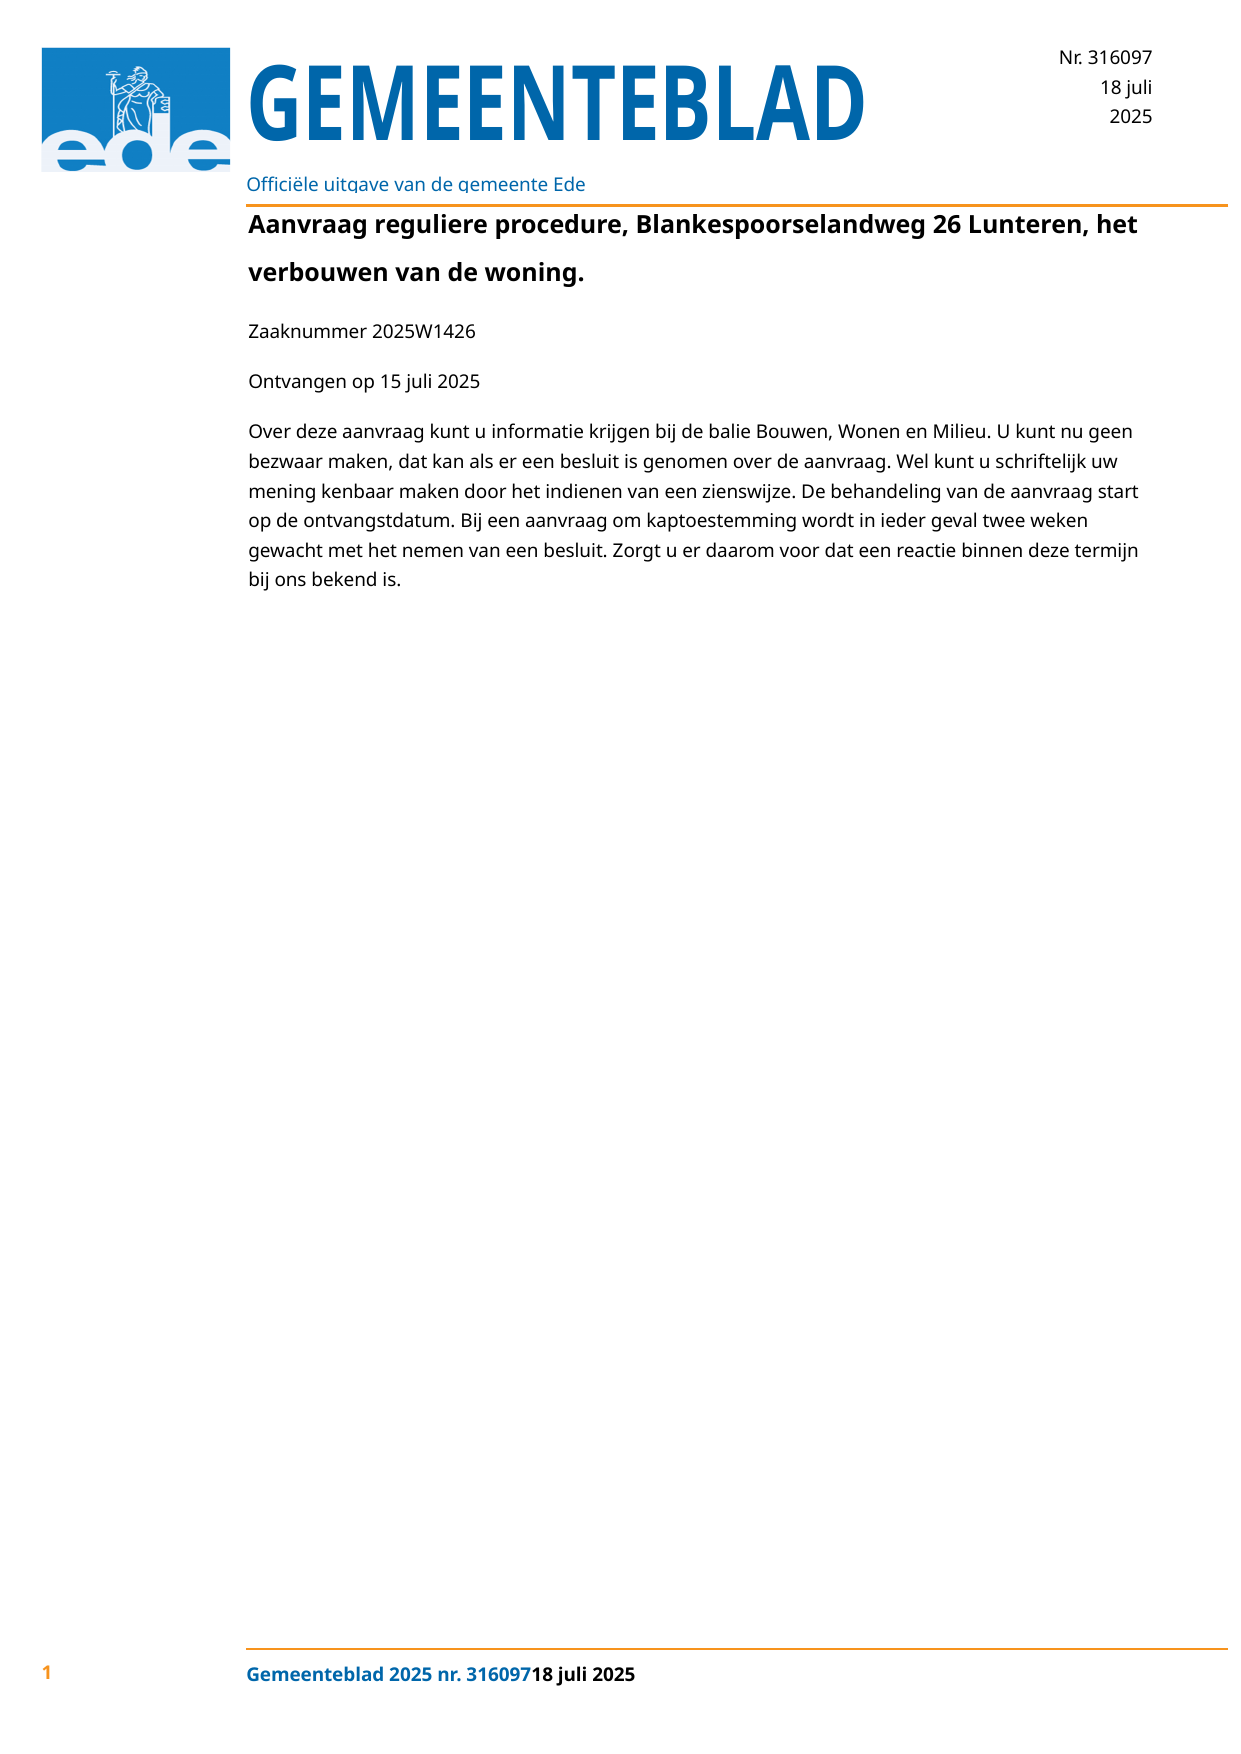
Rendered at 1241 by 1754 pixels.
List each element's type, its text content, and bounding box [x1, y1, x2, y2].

text Ontvangen op 15 juli 2025 [248, 368, 1152, 394]
text Zaaknummer 2025W1426 [248, 318, 1152, 344]
text Aanvraag reguliere procedure, Blankespoorselandweg 26 Lunteren, het verbouwen van de woning. [248, 207, 1152, 288]
text Over deze aanvraag kunt u informatie krijgen bij de balie Bouwen, Wonen en Milieu. U kunt nu geen bezwaar maken, dat kan als er een besluit is genomen over de aanvraag. Wel kunt u schriftelijk uw mening kenbaar maken door het indienen van een zienswijze. De behandeling van de aanvraag start op de ontvangstdatum. Bij een aanvraag om kaptoestemming wordt in ieder geval twee weken gewacht met het nemen van een besluit. Zorgt u er daarom voor dat een reactie binnen deze termijn bij ons bekend is. [248, 419, 1152, 592]
picture [41, 47, 231, 172]
